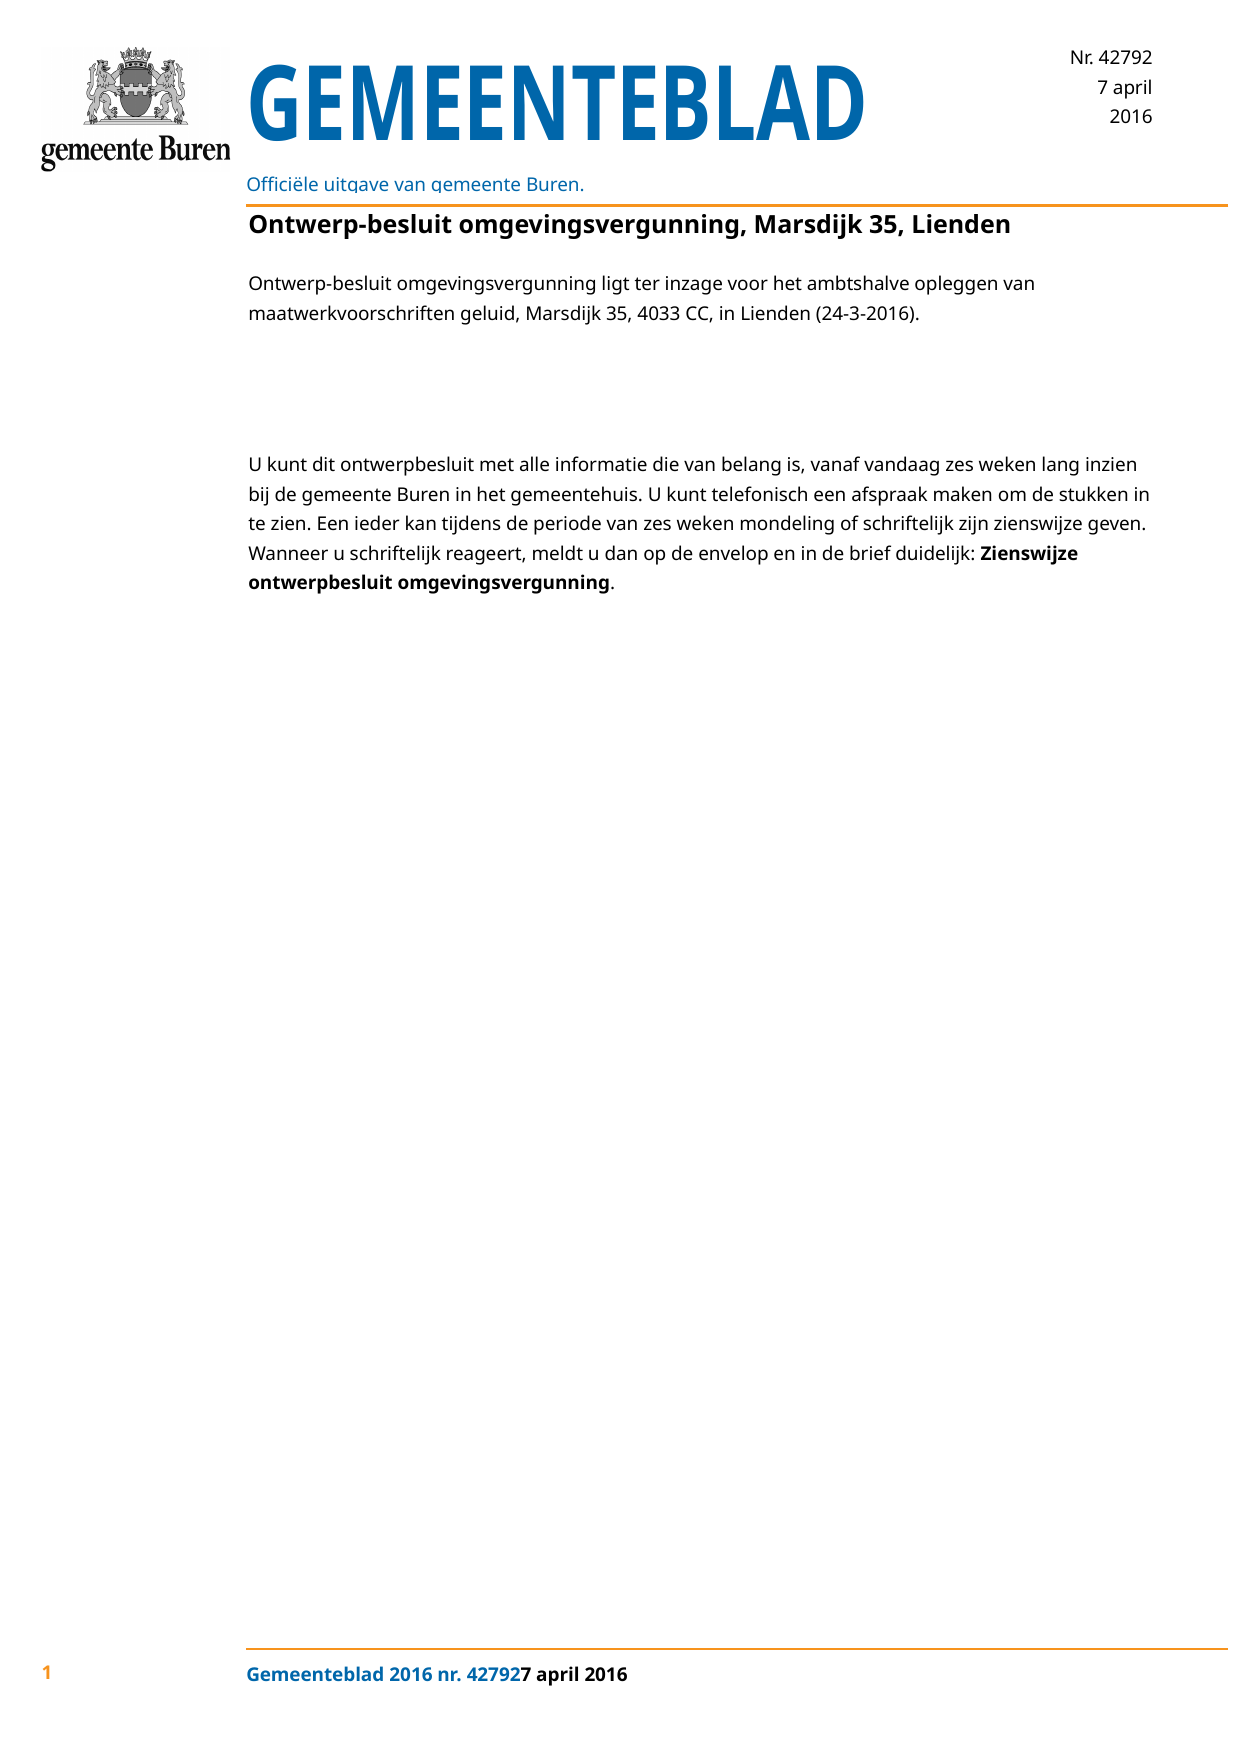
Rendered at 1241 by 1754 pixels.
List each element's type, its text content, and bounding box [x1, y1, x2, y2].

text Ontwerp-besluit omgevingsvergunning, Marsdijk 35, Lienden [248, 207, 1152, 241]
text U kunt dit ontwerpbesluit met alle informatie die van belang is, vanaf vandaag zes weken lang inzien bij de gemeente Buren in het gemeentehuis. U kunt telefonisch een afspraak maken om de stukken in te zien. Een ieder kan tijdens de periode van zes weken mondeling of schriftelijk zijn zienswijze geven. Wanneer u schriftelijk reageert, meldt u dan op de envelop en in de brief duidelijk: Zienswijze ontwerpbesluit omgevingsvergunning. [248, 451, 1152, 595]
picture [41, 47, 231, 172]
text Ontwerp-besluit omgevingsvergunning ligt ter inzage voor het ambtshalve opleggen van maatwerkvoorschriften geluid, Marsdijk 35, 4033 CC, in Lienden (24-3-2016). [248, 270, 1152, 326]
